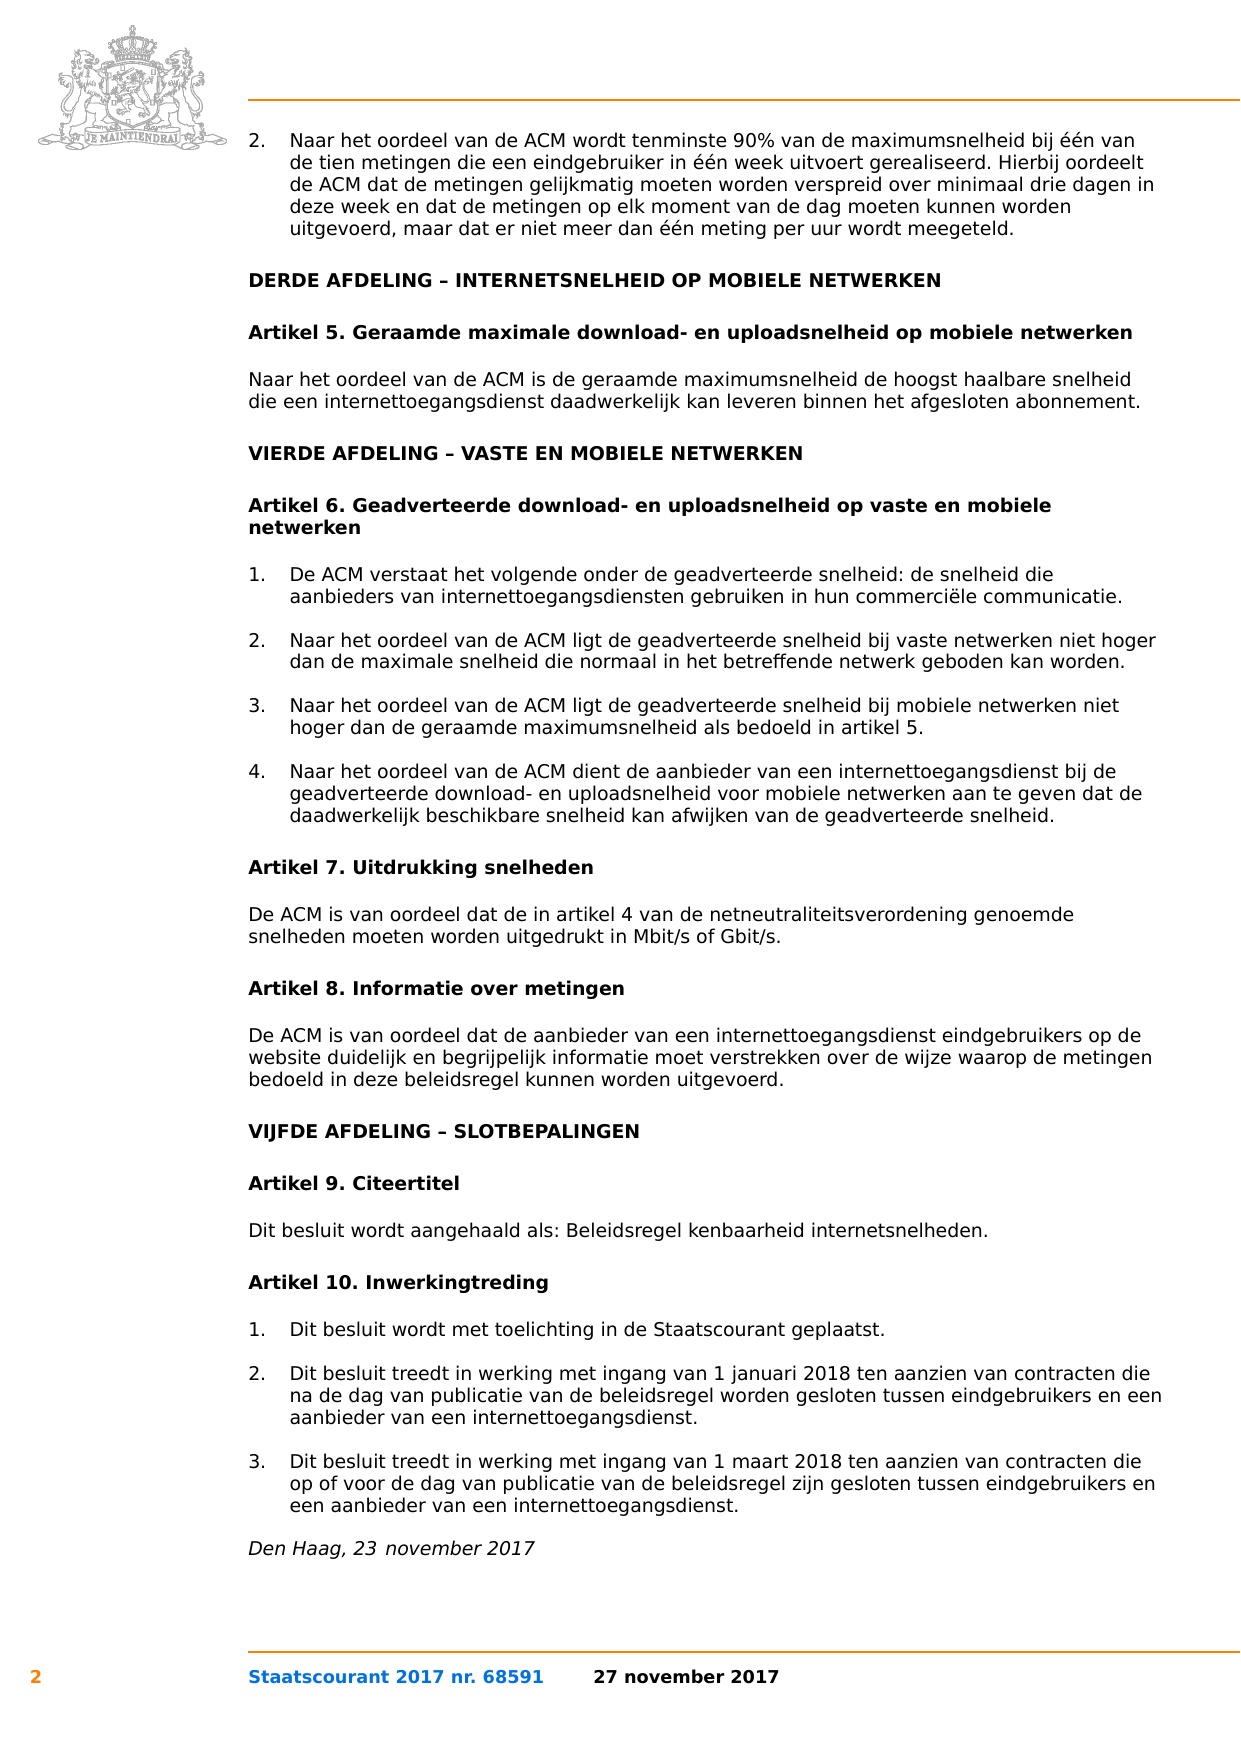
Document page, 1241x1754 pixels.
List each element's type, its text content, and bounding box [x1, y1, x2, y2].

text Dit besluit wordt aangehaald als: Beleidsregel kenbaarheid internetsnelheden. [248, 1220, 1163, 1242]
text De ACM is van oordeel dat de in artikel 4 van de netneutraliteitsverordening genoemde snelheden moeten worden uitgedrukt in Mbit/s of Gbit/s. [248, 904, 1163, 948]
subtitle VIERDE AFDELING – VASTE EN MOBIELE NETWERKEN [248, 443, 1163, 465]
subtitle Artikel 5. Geraamde maximale download- en uploadsnelheid op mobiele netwerken [248, 322, 1163, 344]
text 3. Naar het oordeel van de ACM ligt de geadverteerde snelheid bij mobiele netwerken niet hoger dan de geraamde maximumsnelheid als bedoeld in artikel 5. [248, 695, 1163, 739]
subtitle Artikel 7. Uitdrukking snelheden [248, 857, 1163, 879]
text 2. Dit besluit treedt in werking met ingang van 1 januari 2018 ten aanzien van contracten die na de dag van publicatie van de beleidsregel worden gesloten tussen eindgebruikers en een aanbieder van een internettoegangsdienst. [248, 1363, 1163, 1429]
subtitle Artikel 9. Citeertitel [248, 1173, 1163, 1195]
text Den Haag, 23 november 2017 [248, 1538, 1163, 1560]
subtitle Artikel 8. Informatie over metingen [248, 978, 1163, 1000]
text 1. De ACM verstaat het volgende onder de geadverteerde snelheid: de snelheid die aanbieders van internettoegangsdiensten gebruiken in hun commerciële communicatie. [248, 564, 1163, 608]
text 2. Naar het oordeel van de ACM ligt de geadverteerde snelheid bij vaste netwerken niet hoger dan de maximale snelheid die normaal in het betreffende netwerk geboden kan worden. [248, 629, 1163, 673]
subtitle VIJFDE AFDELING – SLOTBEPALINGEN [248, 1121, 1163, 1143]
text 4. Naar het oordeel van de ACM dient de aanbieder van een internettoegangsdienst bij de geadverteerde download- en uploadsnelheid voor mobiele netwerken aan te geven dat de daadwerkelijk beschikbare snelheid kan afwijken van de geadverteerde snelheid. [248, 761, 1163, 827]
text 3. Dit besluit treedt in werking met ingang van 1 maart 2018 ten aanzien van contracten die op of voor de dag van publicatie van de beleidsregel zijn gesloten tussen eindgebruikers en een aanbieder van een internettoegangsdienst. [248, 1451, 1163, 1516]
picture [38, 25, 227, 150]
text De ACM is van oordeel dat de aanbieder van een internettoegangsdienst eindgebruikers op de website duidelijk en begrijpelijk informatie moet verstrekken over de wijze waarop de metingen bedoeld in deze beleidsregel kunnen worden uitgevoerd. [248, 1025, 1163, 1091]
subtitle Artikel 10. Inwerkingtreding [248, 1272, 1163, 1294]
text 1. Dit besluit wordt met toelichting in de Staatscourant geplaatst. [248, 1319, 1163, 1341]
subtitle Artikel 6. Geadverteerde download- en uploadsnelheid op vaste en mobiele netwerken [248, 495, 1163, 539]
subtitle DERDE AFDELING – INTERNETSNELHEID OP MOBIELE NETWERKEN [248, 270, 1163, 292]
text Naar het oordeel van de ACM is de geraamde maximumsnelheid de hoogst haalbare snelheid die een internettoegangsdienst daadwerkelijk kan leveren binnen het afgesloten abonnement. [248, 369, 1163, 413]
text 2. Naar het oordeel van de ACM wordt tenminste 90% van de maximumsnelheid bij één van de tien metingen die een eindgebruiker in één week uitvoert gerealiseerd. Hierbij oordeelt de ACM dat de metingen gelijkmatig moeten worden verspreid over minimaal drie dagen in deze week en dat de metingen op elk moment van de dag moeten kunnen worden uitgevoerd, maar dat er niet meer dan één meting per uur wordt meegeteld. [248, 130, 1163, 240]
